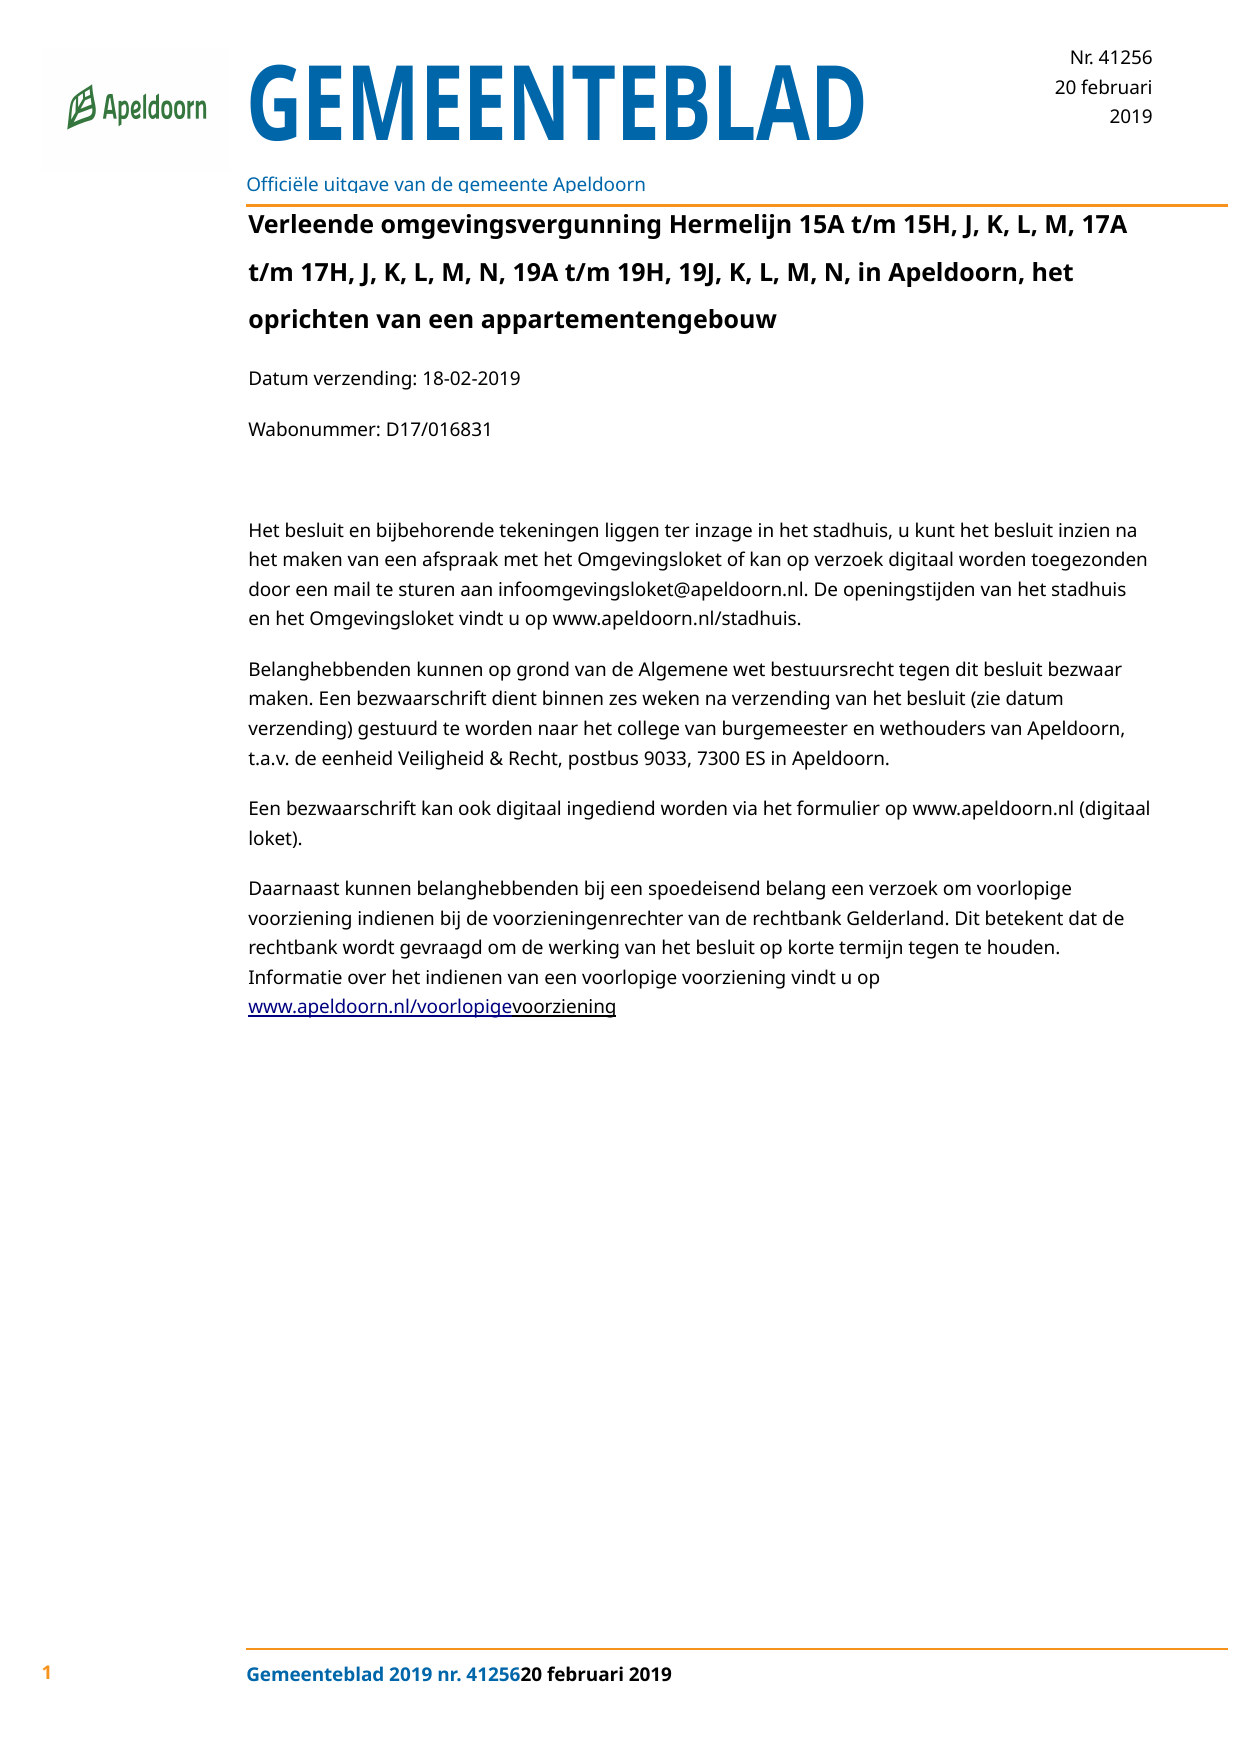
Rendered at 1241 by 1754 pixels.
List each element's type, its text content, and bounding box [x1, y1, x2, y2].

text Een bezwaarschrift kan ook digitaal ingediend worden via het formulier op www.apeldoorn.nl (digitaal loket). [248, 795, 1152, 850]
text Daarnaast kunnen belanghebbenden bij een spoedeisend belang een verzoek om voorlopige voorziening indienen bij de voorzieningenrechter van de rechtbank Gelderland. Dit betekent dat de rechtbank wordt gevraagd om de werking van het besluit op korte termijn tegen te houden. Informatie over het indienen van een voorlopige voorziening vindt u op www.apeldoorn.nl/voorlopigevoorziening [248, 875, 1152, 1019]
text Datum verzending: 18-02-2019 [248, 366, 1152, 391]
picture [41, 47, 231, 172]
text Het besluit en bijbehorende tekeningen liggen ter inzage in het stadhuis, u kunt het besluit inzien na het maken van een afspraak met het Omgevingsloket of kan op verzoek digitaal worden toegezonden door een mail te sturen aan infoomgevingsloket@apeldoorn.nl. De openingstijden van het stadhuis en het Omgevingsloket vindt u op www.apeldoorn.nl/stadhuis. [248, 517, 1152, 631]
text Belanghebbenden kunnen op grond van de Algemene wet bestuursrecht tegen dit besluit bezwaar maken. Een bezwaarschrift dient binnen zes weken na verzending van het besluit (zie datum verzending) gestuurd te worden naar het college van burgemeester en wethouders van Apeldoorn, t.a.v. de eenheid Veiligheid & Recht, postbus 9033, 7300 ES in Apeldoorn. [248, 656, 1152, 770]
text Verleende omgevingsvergunning Hermelijn 15A t/m 15H, J, K, L, M, 17A t/m 17H, J, K, L, M, N, 19A t/m 19H, 19J, K, L, M, N, in Apeldoorn, het oprichten van een appartementengebouw [248, 207, 1152, 336]
text Wabonummer: D17/016831 [248, 416, 1152, 442]
